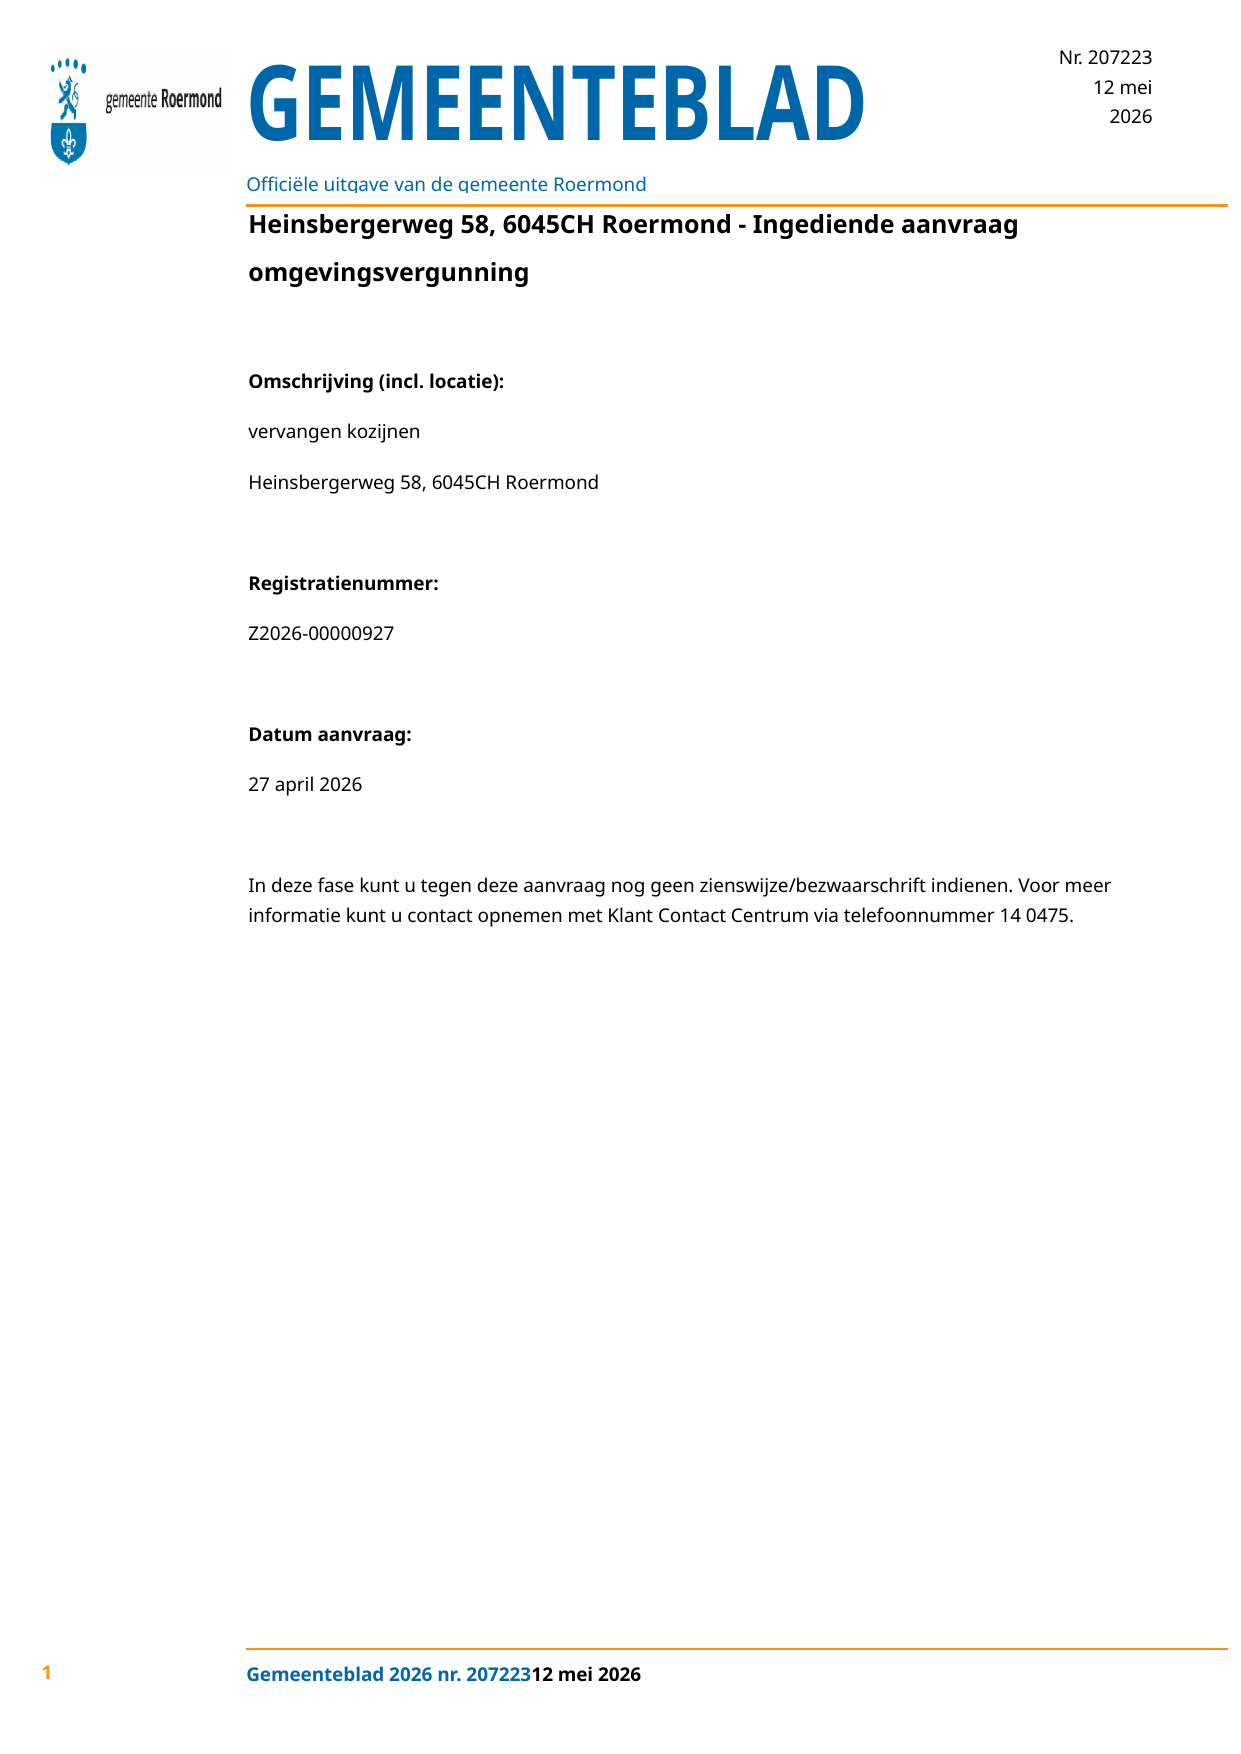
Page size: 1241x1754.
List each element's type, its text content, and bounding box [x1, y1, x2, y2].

text Z2026-00000927 [248, 620, 1152, 646]
text Heinsbergerweg 58, 6045CH Roermond [248, 469, 1152, 495]
text Omschrijving (incl. locatie): [248, 368, 1152, 394]
picture [41, 47, 231, 172]
text In deze fase kunt u tegen deze aanvraag nog geen zienswijze/bezwaarschrift indienen. Voor meer informatie kunt u contact opnemen met Klant Contact Centrum via telefoonnummer 14 0475. [248, 872, 1152, 928]
text vervangen kozijnen [248, 419, 1152, 444]
text Heinsbergerweg 58, 6045CH Roermond - Ingediende aanvraag omgevingsvergunning [248, 207, 1152, 288]
text 27 april 2026 [248, 772, 1152, 797]
text Registratienummer: [248, 570, 1152, 596]
text Datum aanvraag: [248, 721, 1152, 747]
